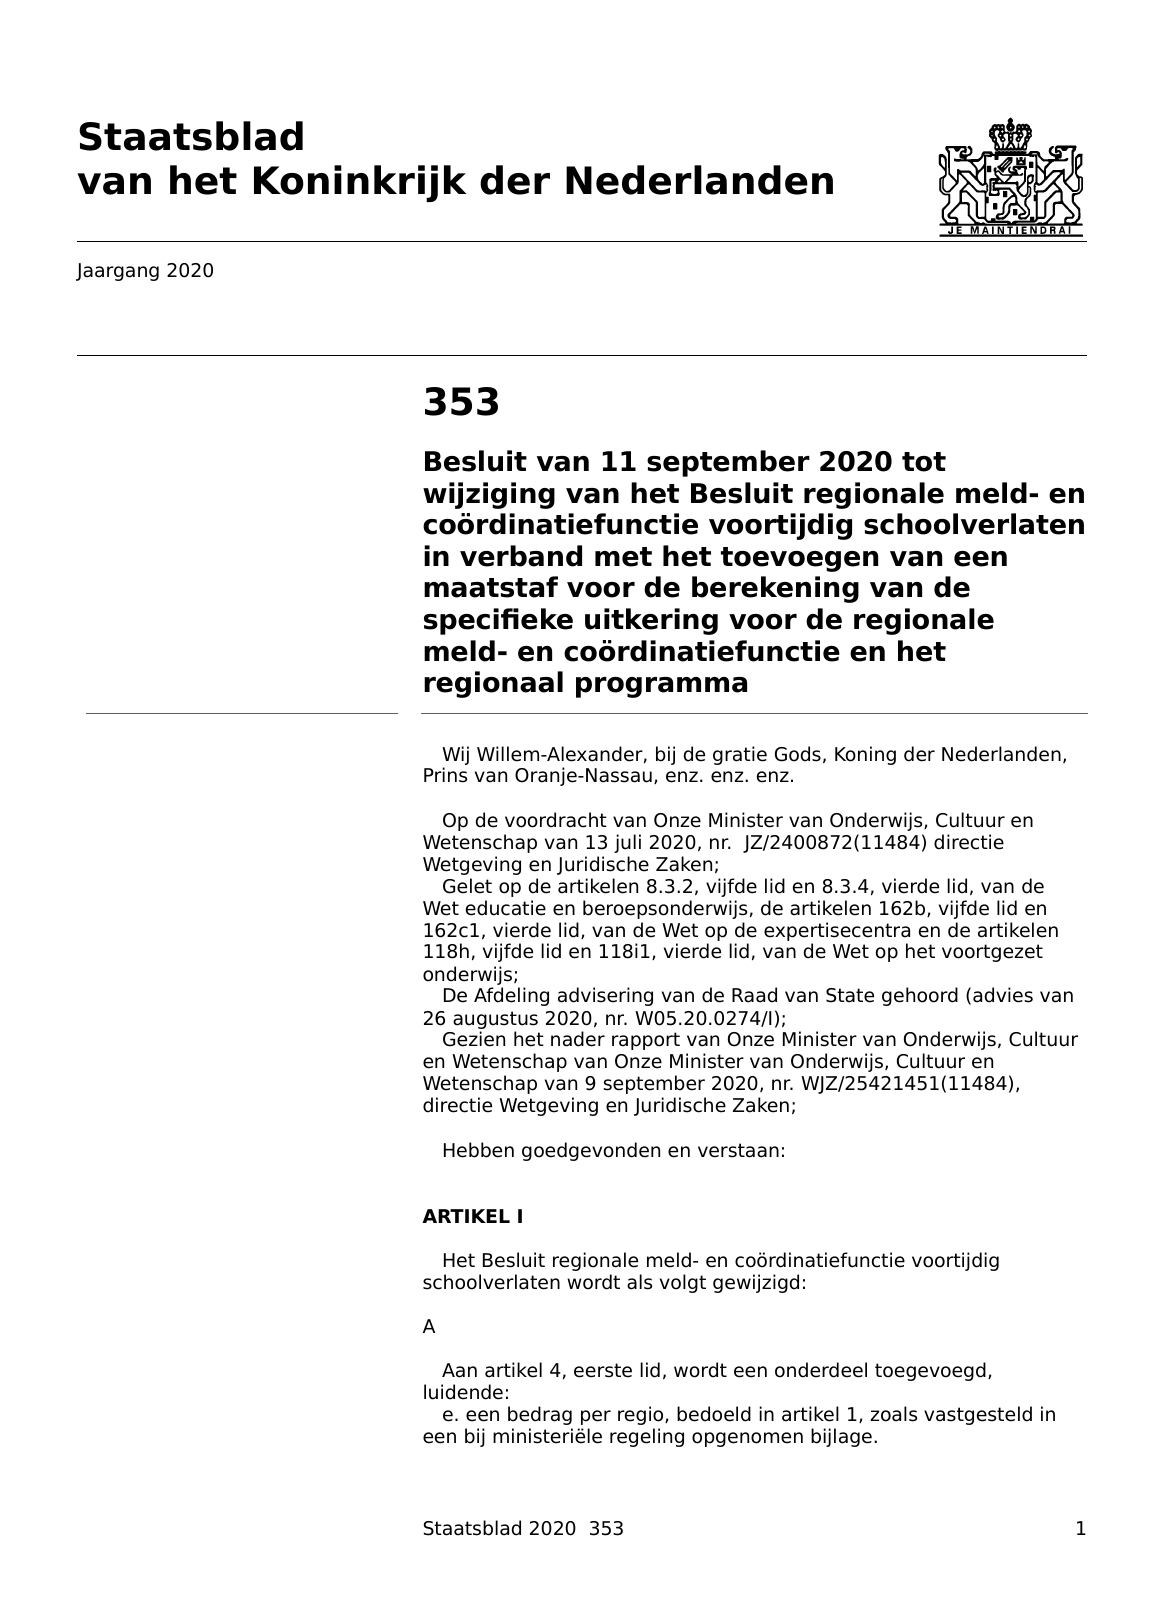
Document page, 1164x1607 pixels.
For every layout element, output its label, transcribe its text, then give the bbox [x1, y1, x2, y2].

text Aan artikel 4, eerste lid, wordt een onderdeel toegevoegd, luidende: [422, 1360, 1087, 1404]
text Besluit van 11 september 2020 tot wijziging van het Besluit regionale meld- en coördinatiefunctie voortijdig schoolverlaten in verband met het toevoegen van een maatstaf voor de berekening van de specifieke uitkering voor de regionale meld- en coördinatiefunctie en het regionaal programma [422, 447, 1087, 699]
table_cell Jaargang 2020 [77, 242, 1087, 355]
text Het Besluit regionale meld- en coördinatiefunctie voortijdig schoolverlaten wordt als volgt gewijzigd: [422, 1250, 1087, 1294]
text Gezien het nader rapport van Onze Minister van Onderwijs, Cultuur en Wetenschap van Onze Minister van Onderwijs, Cultuur en Wetenschap van 9 september 2020, nr. WJZ/25421451(11484), directie Wetgeving en Juridische Zaken; [422, 1029, 1087, 1117]
subtitle ARTIKEL I [422, 1206, 1087, 1228]
text Hebben goedgevonden en verstaan: [422, 1139, 1087, 1161]
text Op de voordracht van Onze Minister van Onderwijs, Cultuur en Wetenschap van 13 juli 2020, nr. JZ/2400872(11484) directie Wetgeving en Juridische Zaken; [422, 809, 1087, 876]
picture [936, 115, 1087, 240]
table_header [886, 100, 1087, 241]
text Wij Willem-Alexander, bij de gratie Gods, Koning der Nederlanden, Prins van Oranje-Nassau, enz. enz. enz. [422, 743, 1087, 787]
table_header Staatsblad van het Koninkrijk der Nederlanden [77, 100, 886, 241]
text e. een bedrag per regio, bedoeld in artikel 1, zoals vastgesteld in een bij ministeriële regeling opgenomen bijlage. [422, 1404, 1087, 1448]
subtitle 353 [422, 381, 1087, 424]
text A [422, 1316, 1087, 1338]
text De Afdeling advisering van de Raad van State gehoord (advies van 26 augustus 2020, nr. W05.20.0274/I); [422, 985, 1087, 1029]
text Gelet op de artikelen 8.3.2, vijfde lid en 8.3.4, vierde lid, van de Wet educatie en beroepsonderwijs, de artikelen 162b, vijfde lid en 162c1, vierde lid, van de Wet op de expertisecentra en de artikelen 118h, vijfde lid en 118i1, vierde lid, van de Wet op het voortgezet onderwijs; [422, 876, 1087, 985]
